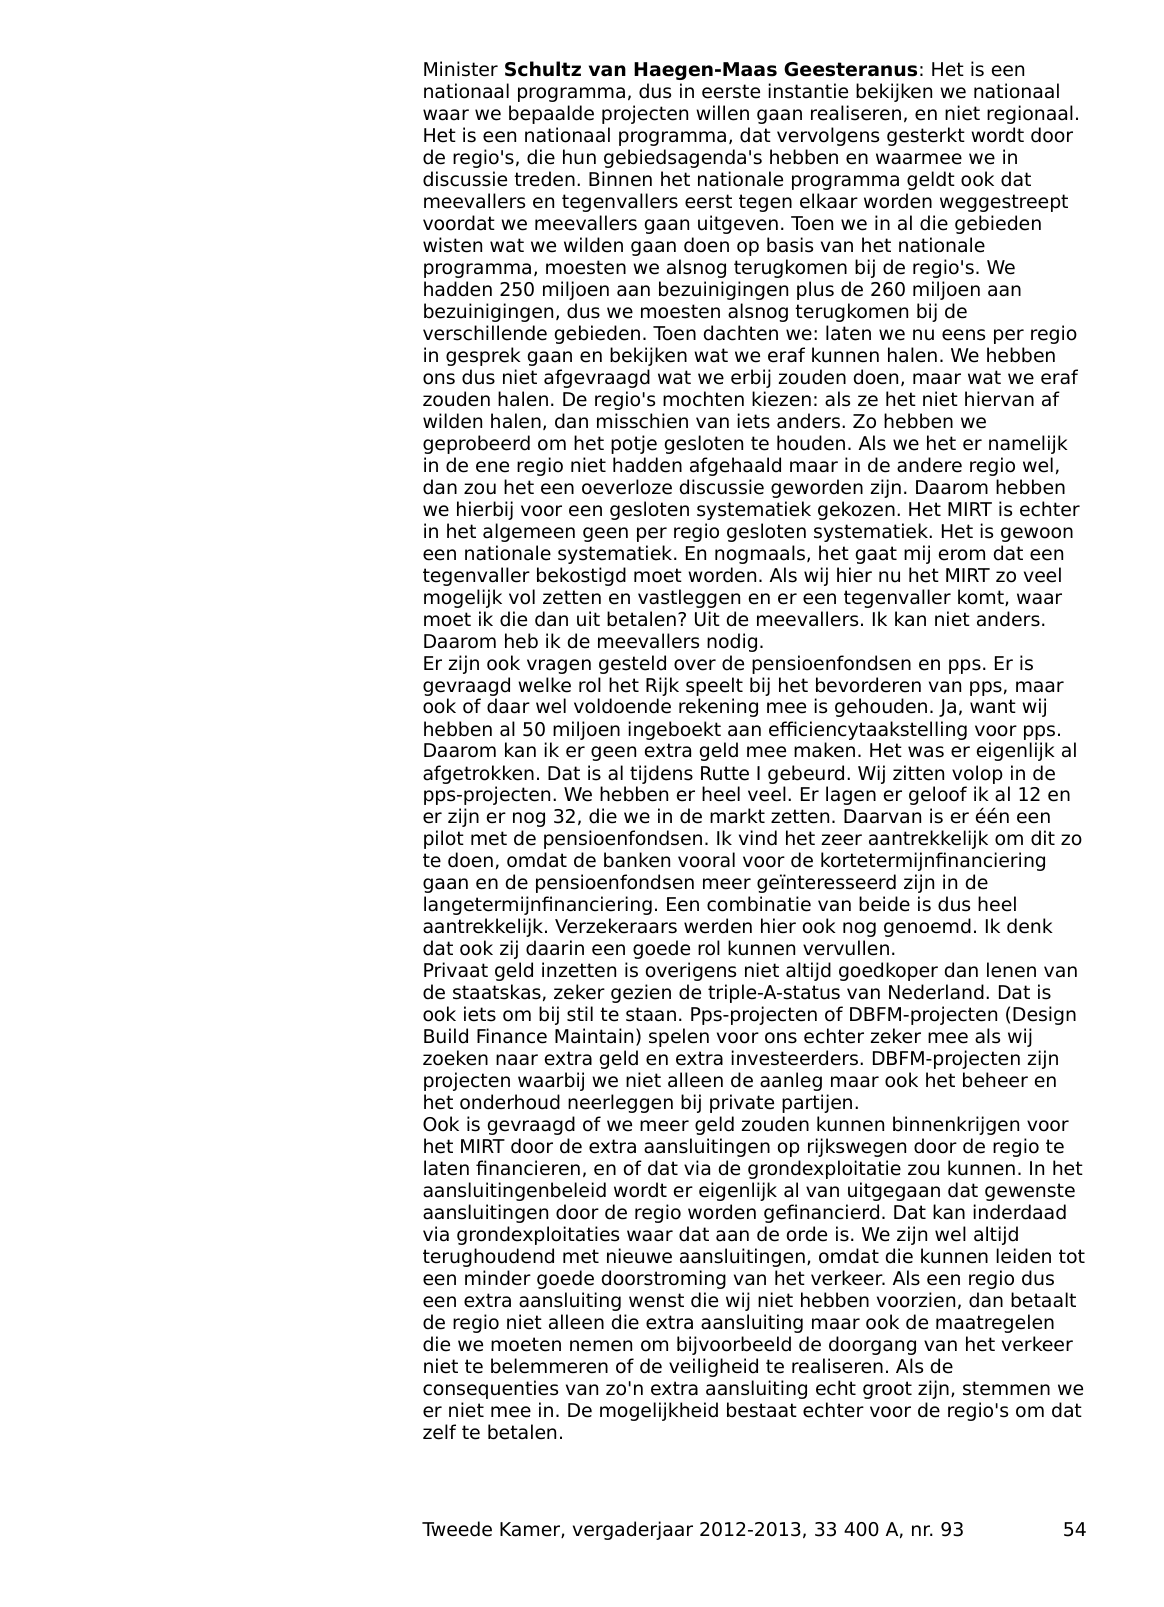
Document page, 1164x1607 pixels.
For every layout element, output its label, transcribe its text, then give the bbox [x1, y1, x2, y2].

text Privaat geld inzetten is overigens niet altijd goedkoper dan lenen van de staatskas, zeker gezien de triple-A-status van Nederland. Dat is ook iets om bij stil te staan. Pps-projecten of DBFM-projecten (Design Build Finance Maintain) spelen voor ons echter zeker mee als wij zoeken naar extra geld en extra investeerders. DBFM-projecten zijn projecten waarbij we niet alleen de aanleg maar ook het beheer en het onderhoud neerleggen bij private partijen. [422, 960, 1087, 1114]
text Minister Schultz van Haegen-Maas Geesteranus: Het is een nationaal programma, dus in eerste instantie bekijken we nationaal waar we bepaalde projecten willen gaan realiseren, en niet regionaal. Het is een nationaal programma, dat vervolgens gesterkt wordt door de regio's, die hun gebiedsagenda's hebben en waarmee we in discussie treden. Binnen het nationale programma geldt ook dat meevallers en tegenvallers eerst tegen elkaar worden weggestreept voordat we meevallers gaan uitgeven. Toen we in al die gebieden wisten wat we wilden gaan doen op basis van het nationale programma, moesten we alsnog terugkomen bij de regio's. We hadden 250 miljoen aan bezuinigingen plus de 260 miljoen aan bezuinigingen, dus we moesten alsnog terugkomen bij de verschillende gebieden. Toen dachten we: laten we nu eens per regio in gesprek gaan en bekijken wat we eraf kunnen halen. We hebben ons dus niet afgevraagd wat we erbij zouden doen, maar wat we eraf zouden halen. De regio's mochten kiezen: als ze het niet hiervan af wilden halen, dan misschien van iets anders. Zo hebben we geprobeerd om het potje gesloten te houden. Als we het er namelijk in de ene regio niet hadden afgehaald maar in de andere regio wel, dan zou het een oeverloze discussie geworden zijn. Daarom hebben we hierbij voor een gesloten systematiek gekozen. Het MIRT is echter in het algemeen geen per regio gesloten systematiek. Het is gewoon een nationale systematiek. En nogmaals, het gaat mij erom dat een tegenvaller bekostigd moet worden. Als wij hier nu het MIRT zo veel mogelijk vol zetten en vastleggen en er een tegenvaller komt, waar moet ik die dan uit betalen? Uit de meevallers. Ik kan niet anders. Daarom heb ik de meevallers nodig. [422, 59, 1087, 652]
text Ook is gevraagd of we meer geld zouden kunnen binnenkrijgen voor het MIRT door de extra aansluitingen op rijkswegen door de regio te laten financieren, en of dat via de grondexploitatie zou kunnen. In het aansluitingenbeleid wordt er eigenlijk al van uitgegaan dat gewenste aansluitingen door de regio worden gefinancierd. Dat kan inderdaad via grondexploitaties waar dat aan de orde is. We zijn wel altijd terughoudend met nieuwe aansluitingen, omdat die kunnen leiden tot een minder goede doorstroming van het verkeer. Als een regio dus een extra aansluiting wenst die wij niet hebben voorzien, dan betaalt de regio niet alleen die extra aansluiting maar ook de maatregelen die we moeten nemen om bijvoorbeeld de doorgang van het verkeer niet te belemmeren of de veiligheid te realiseren. Als de consequenties van zo'n extra aansluiting echt groot zijn, stemmen we er niet mee in. De mogelijkheid bestaat echter voor de regio's om dat zelf te betalen. [422, 1114, 1087, 1444]
text Er zijn ook vragen gesteld over de pensioenfondsen en pps. Er is gevraagd welke rol het Rijk speelt bij het bevorderen van pps, maar ook of daar wel voldoende rekening mee is gehouden. Ja, want wij hebben al 50 miljoen ingeboekt aan efficiencytaakstelling voor pps. Daarom kan ik er geen extra geld mee maken. Het was er eigenlijk al afgetrokken. Dat is al tijdens Rutte I gebeurd. Wij zitten volop in de pps-projecten. We hebben er heel veel. Er lagen er geloof ik al 12 en er zijn er nog 32, die we in de markt zetten. Daarvan is er één een pilot met de pensioenfondsen. Ik vind het zeer aantrekkelijk om dit zo te doen, omdat de banken vooral voor de kortetermijnfinanciering gaan en de pensioenfondsen meer geïnteresseerd zijn in de langetermijnfinanciering. Een combinatie van beide is dus heel aantrekkelijk. Verzekeraars werden hier ook nog genoemd. Ik denk dat ook zij daarin een goede rol kunnen vervullen. [422, 652, 1087, 960]
